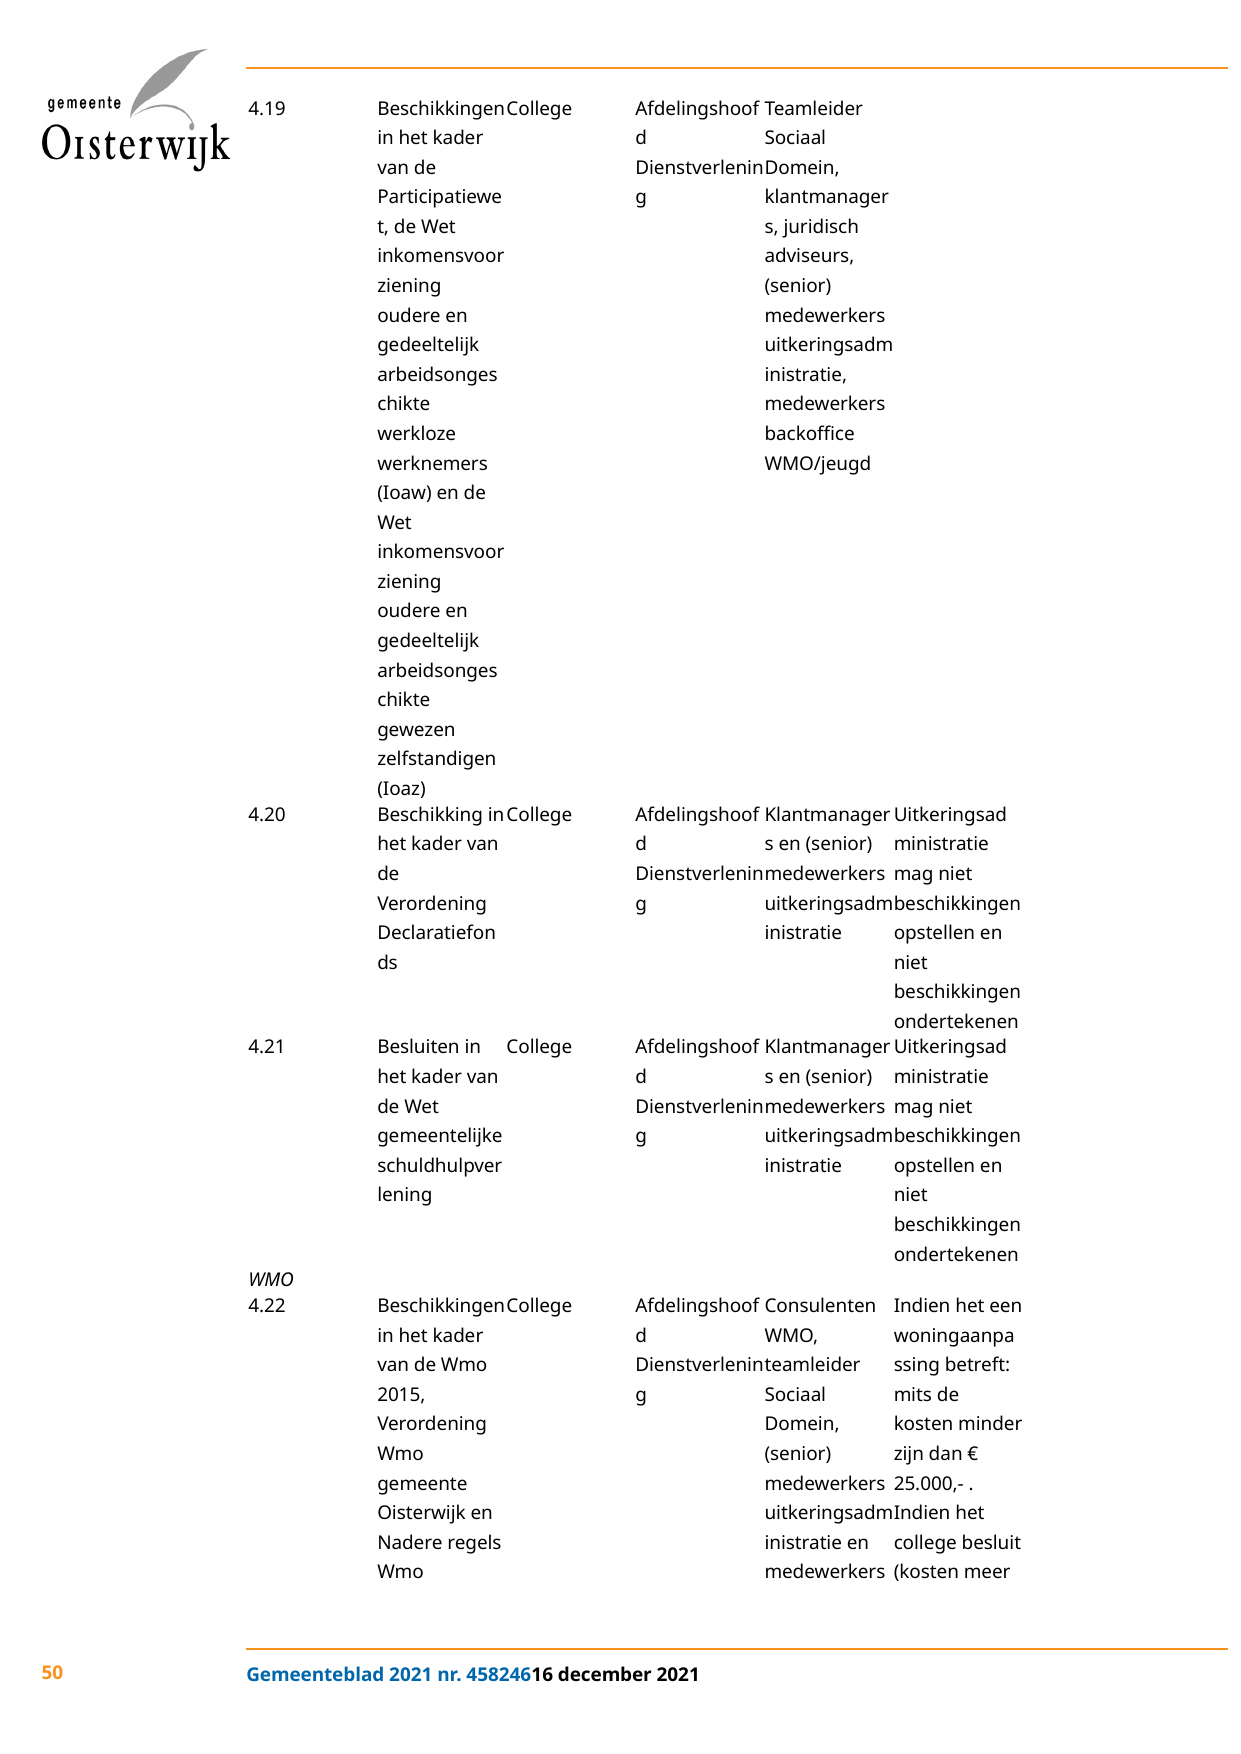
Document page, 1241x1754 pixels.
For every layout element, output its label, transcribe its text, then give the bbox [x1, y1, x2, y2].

table_cell Afdelingshoofd Dienstverlening [635, 801, 764, 1034]
table_cell Besluiten in het kader van de Wet gemeentelijke schuldhulpverlening [377, 1034, 506, 1267]
table_cell 4.22 [248, 1292, 377, 1584]
table_cell 4.20 [248, 801, 377, 1034]
table_cell 4.21 [248, 1034, 377, 1267]
table_cell Consulenten WMO, teamleider Sociaal Domein, (senior) medewerkers uitkeringsadministratie en medewerkers [764, 1292, 893, 1584]
table_cell WMO [248, 1267, 1022, 1292]
table_cell College [506, 1292, 635, 1584]
table_cell Klantmanagers en (senior) medewerkers uitkeringsadministratie [764, 1034, 893, 1267]
table_cell Beschikking in het kader van de Verordening Declaratiefonds [377, 801, 506, 1034]
picture [41, 47, 231, 172]
table_cell 4.19 [248, 95, 377, 801]
table_cell Uitkeringsadministratie mag niet beschikkingen opstellen en niet beschikkingen ondertekenen [894, 1034, 1022, 1267]
table_cell Afdelingshoofd Dienstverlening [635, 95, 764, 801]
table_cell [1023, 801, 1152, 1034]
table_cell [1023, 1034, 1152, 1267]
table_cell [894, 95, 1022, 801]
table_cell [1023, 95, 1152, 801]
table_cell Afdelingshoofd Dienstverlening [635, 1292, 764, 1584]
table_cell [1023, 1267, 1152, 1292]
table_cell Uitkeringsadministratie mag niet beschikkingen opstellen en niet beschikkingen ondertekenen [894, 801, 1022, 1034]
table_cell Beschikkingen in het kader van de Wmo 2015, Verordening Wmo gemeente Oisterwijk en Nadere regels Wmo [377, 1292, 506, 1584]
table_cell College [506, 801, 635, 1034]
table_cell College [506, 95, 635, 801]
table_cell [1023, 1292, 1152, 1584]
table_cell Beschikkingen in het kader van de Participatiewet, de Wet inkomensvoorziening oudere en gedeeltelijk arbeidsongeschikte werkloze werknemers (Ioaw) en de Wet inkomensvoorziening oudere en gedeeltelijk arbeidsongeschikte gewezen zelfstandigen (Ioaz) [377, 95, 506, 801]
table_cell College [506, 1034, 635, 1267]
table_cell Indien het een woningaanpassing betreft: mits de kosten minder zijn dan € 25.000,- . Indien het college besluit (kosten meer [894, 1292, 1022, 1584]
table_cell Afdelingshoofd Dienstverlening [635, 1034, 764, 1267]
table_cell Teamleider Sociaal Domein, klantmanagers, juridisch adviseurs, (senior) medewerkers uitkeringsadministratie, medewerkers backoffice WMO/jeugd [764, 95, 893, 801]
table_cell Klantmanagers en (senior) medewerkers uitkeringsadministratie [764, 801, 893, 1034]
